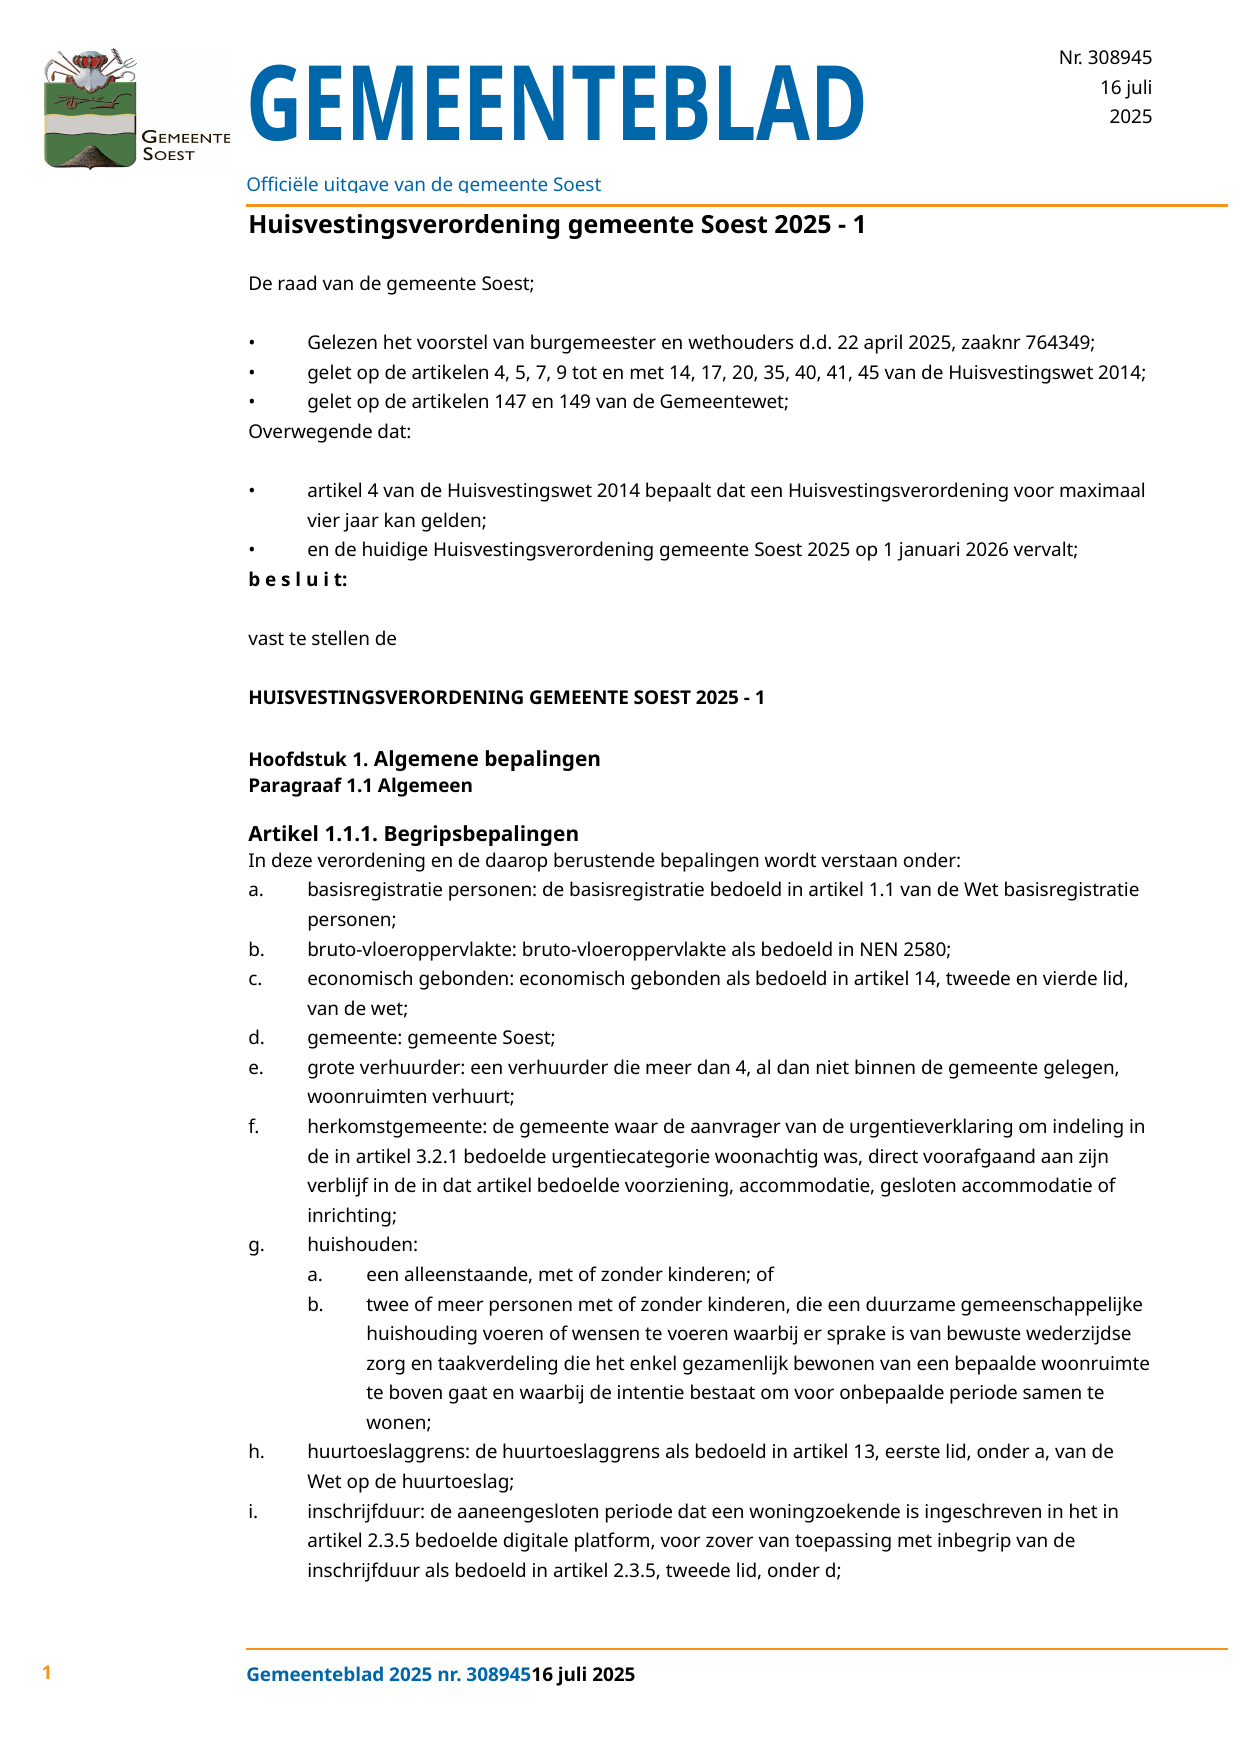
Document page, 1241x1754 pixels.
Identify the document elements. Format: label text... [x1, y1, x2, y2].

text HUISVESTINGSVERORDENING GEMEENTE SOEST 2025 - 1 [248, 684, 1152, 710]
picture [41, 47, 231, 172]
list huishouden: [248, 1232, 1152, 1257]
list twee of meer personen met of zonder kinderen, die een duurzame gemeenschappelijke huishouding voeren of wensen te voeren waarbij er sprake is van bewuste wederzijdse zorg en taakverdeling die het enkel gezamenlijk bewonen van een bepaalde woonruimte te boven gaat en waarbij de intentie bestaat om voor onbepaalde periode samen te wonen; [307, 1291, 1152, 1435]
text In deze verordening en de daarop berustende bepalingen wordt verstaan onder: [248, 847, 1152, 873]
list en de huidige Huisvestingsverordening gemeente Soest 2025 op 1 januari 2026 vervalt; [248, 537, 1152, 562]
text Huisvestingsverordening gemeente Soest 2025 - 1 [248, 207, 1152, 241]
list artikel 4 van de Huisvestingswet 2014 bepaalt dat een Huisvestingsverordening voor maximaal vier jaar kan gelden; [248, 477, 1152, 533]
list herkomstgemeente: de gemeente waar de aanvrager van de urgentieverklaring om indeling in de in artikel 3.2.1 bedoelde urgentiecategorie woonachtig was, direct voorafgaand aan zijn verblijf in de in dat artikel bedoelde voorziening, accommodatie, gesloten accommodatie of inrichting; [248, 1113, 1152, 1228]
list basisregistratie personen: de basisregistratie bedoeld in artikel 1.1 van de Wet basisregistratie personen; [248, 877, 1152, 932]
list gemeente: gemeente Soest; [248, 1024, 1152, 1050]
list gelet op de artikelen 147 en 149 van de Gemeentewet; [248, 389, 1152, 414]
text b e s l u i t: [248, 566, 1152, 592]
list bruto-vloeroppervlakte: bruto-vloeroppervlakte als bedoeld in NEN 2580; [248, 936, 1152, 962]
text vast te stellen de [248, 625, 1152, 651]
text Overwegende dat: [248, 418, 1152, 444]
list Gelezen het voorstel van burgemeester en wethouders d.d. 22 april 2025, zaaknr 764349; [248, 329, 1152, 355]
list economisch gebonden: economisch gebonden als bedoeld in artikel 14, tweede en vierde lid, van de wet; [248, 965, 1152, 1021]
list gelet op de artikelen 4, 5, 7, 9 tot en met 14, 17, 20, 35, 40, 41, 45 van de Huisvestingswet 2014; [248, 359, 1152, 385]
text De raad van de gemeente Soest; [248, 270, 1152, 296]
text Hoofdstuk 1. Algemene bepalingen [248, 744, 1152, 772]
text Artikel 1.1.1. Begripsbepalingen [248, 819, 1152, 847]
list grote verhuurder: een verhuurder die meer dan 4, al dan niet binnen de gemeente gelegen, woonruimten verhuurt; [248, 1054, 1152, 1109]
list huurtoeslaggrens: de huurtoeslaggrens als bedoeld in artikel 13, eerste lid, onder a, van de Wet op de huurtoeslag; [248, 1439, 1152, 1494]
list een alleenstaande, met of zonder kinderen; of [307, 1261, 1152, 1287]
list inschrijfduur: de aaneengesloten periode dat een woningzoekende is ingeschreven in het in artikel 2.3.5 bedoelde digitale platform, voor zover van toepassing met inbegrip van de inschrijfduur als bedoeld in artikel 2.3.5, tweede lid, onder d; [248, 1498, 1152, 1583]
text Paragraaf 1.1 Algemeen [248, 772, 1152, 798]
